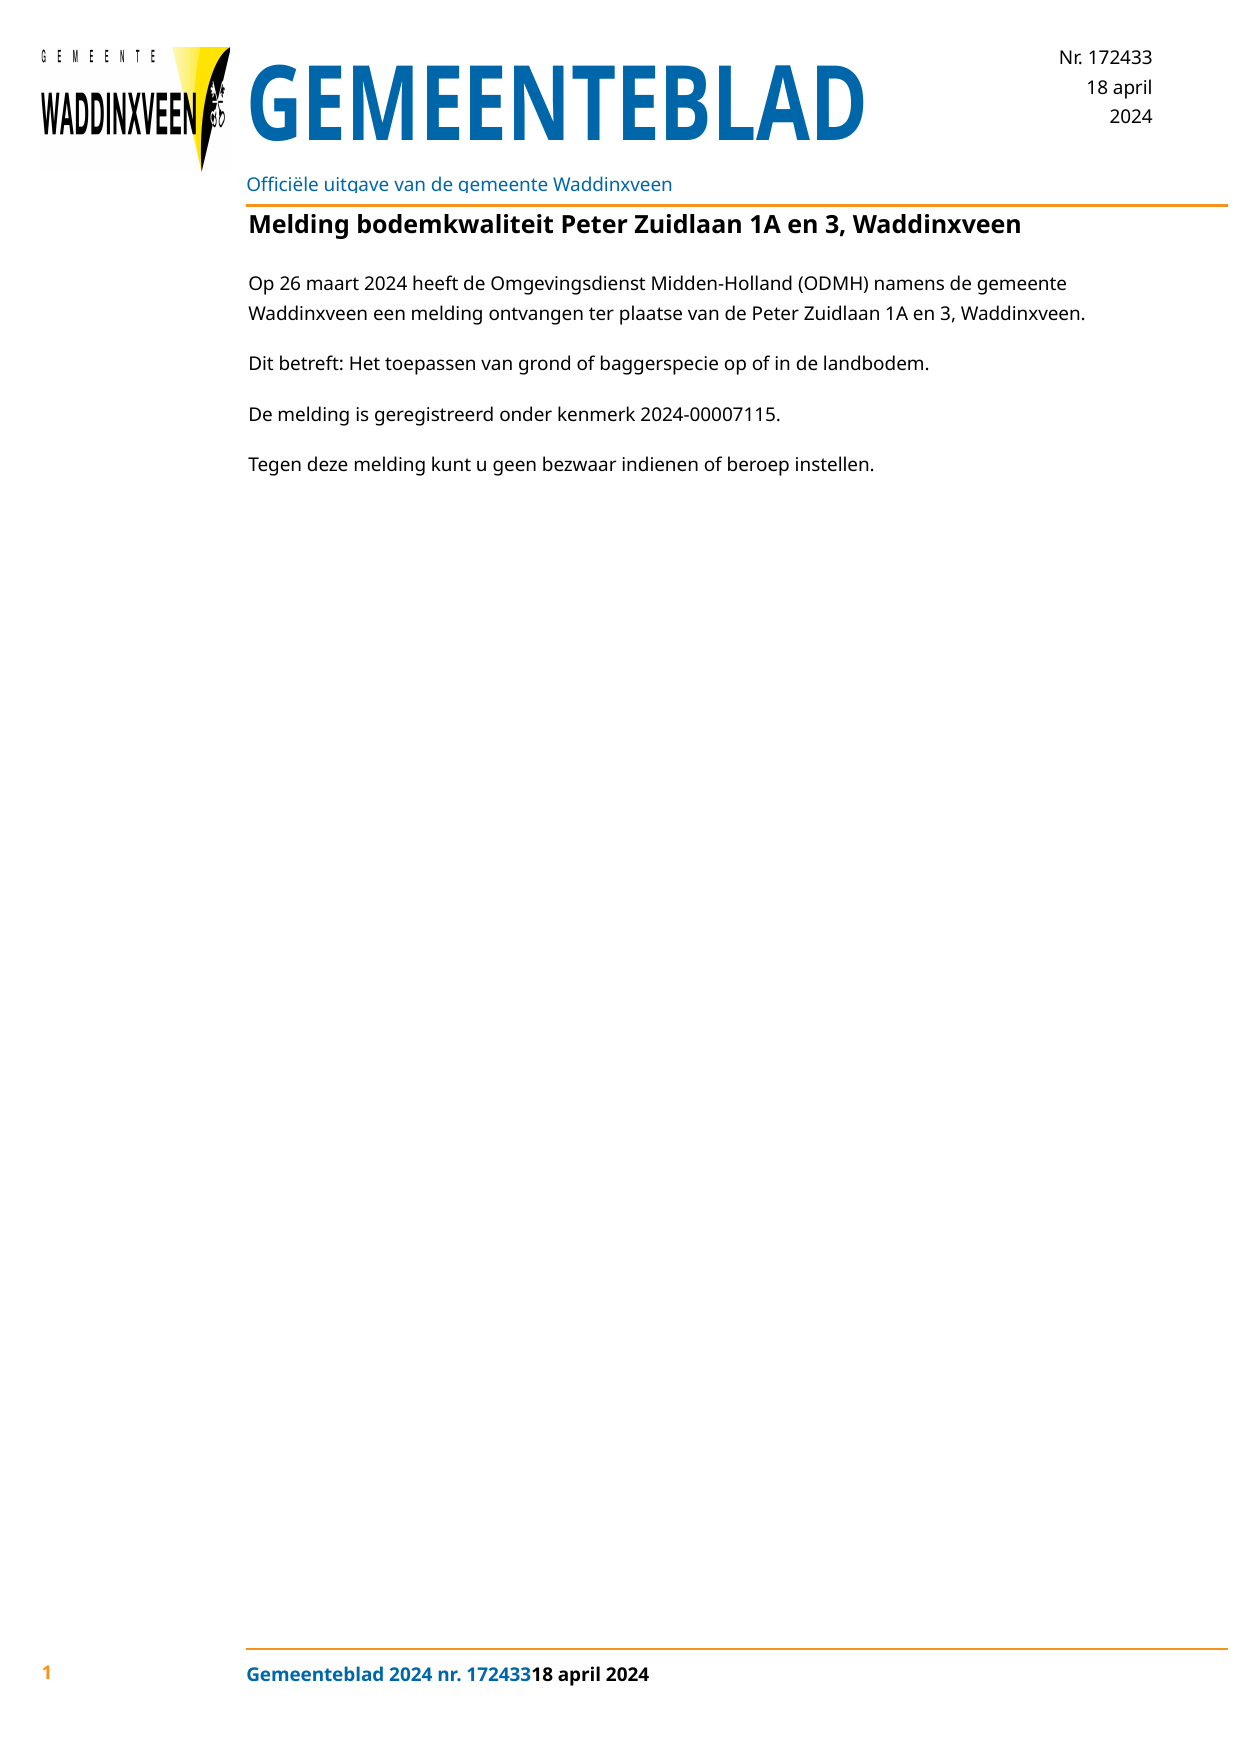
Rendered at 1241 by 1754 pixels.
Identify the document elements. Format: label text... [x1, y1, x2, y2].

text Melding bodemkwaliteit Peter Zuidlaan 1A en 3, Waddinxveen [248, 207, 1152, 241]
text Dit betreft: Het toepassen van grond of baggerspecie op of in de landbodem. [248, 350, 1152, 376]
text Tegen deze melding kunt u geen bezwaar indienen of beroep instellen. [248, 451, 1152, 477]
text De melding is geregistreerd onder kenmerk 2024-00007115. [248, 401, 1152, 426]
picture [41, 47, 231, 172]
text Op 26 maart 2024 heeft de Omgevingsdienst Midden-Holland (ODMH) namens de gemeente Waddinxveen een melding ontvangen ter plaatse van de Peter Zuidlaan 1A en 3, Waddinxveen. [248, 270, 1152, 326]
